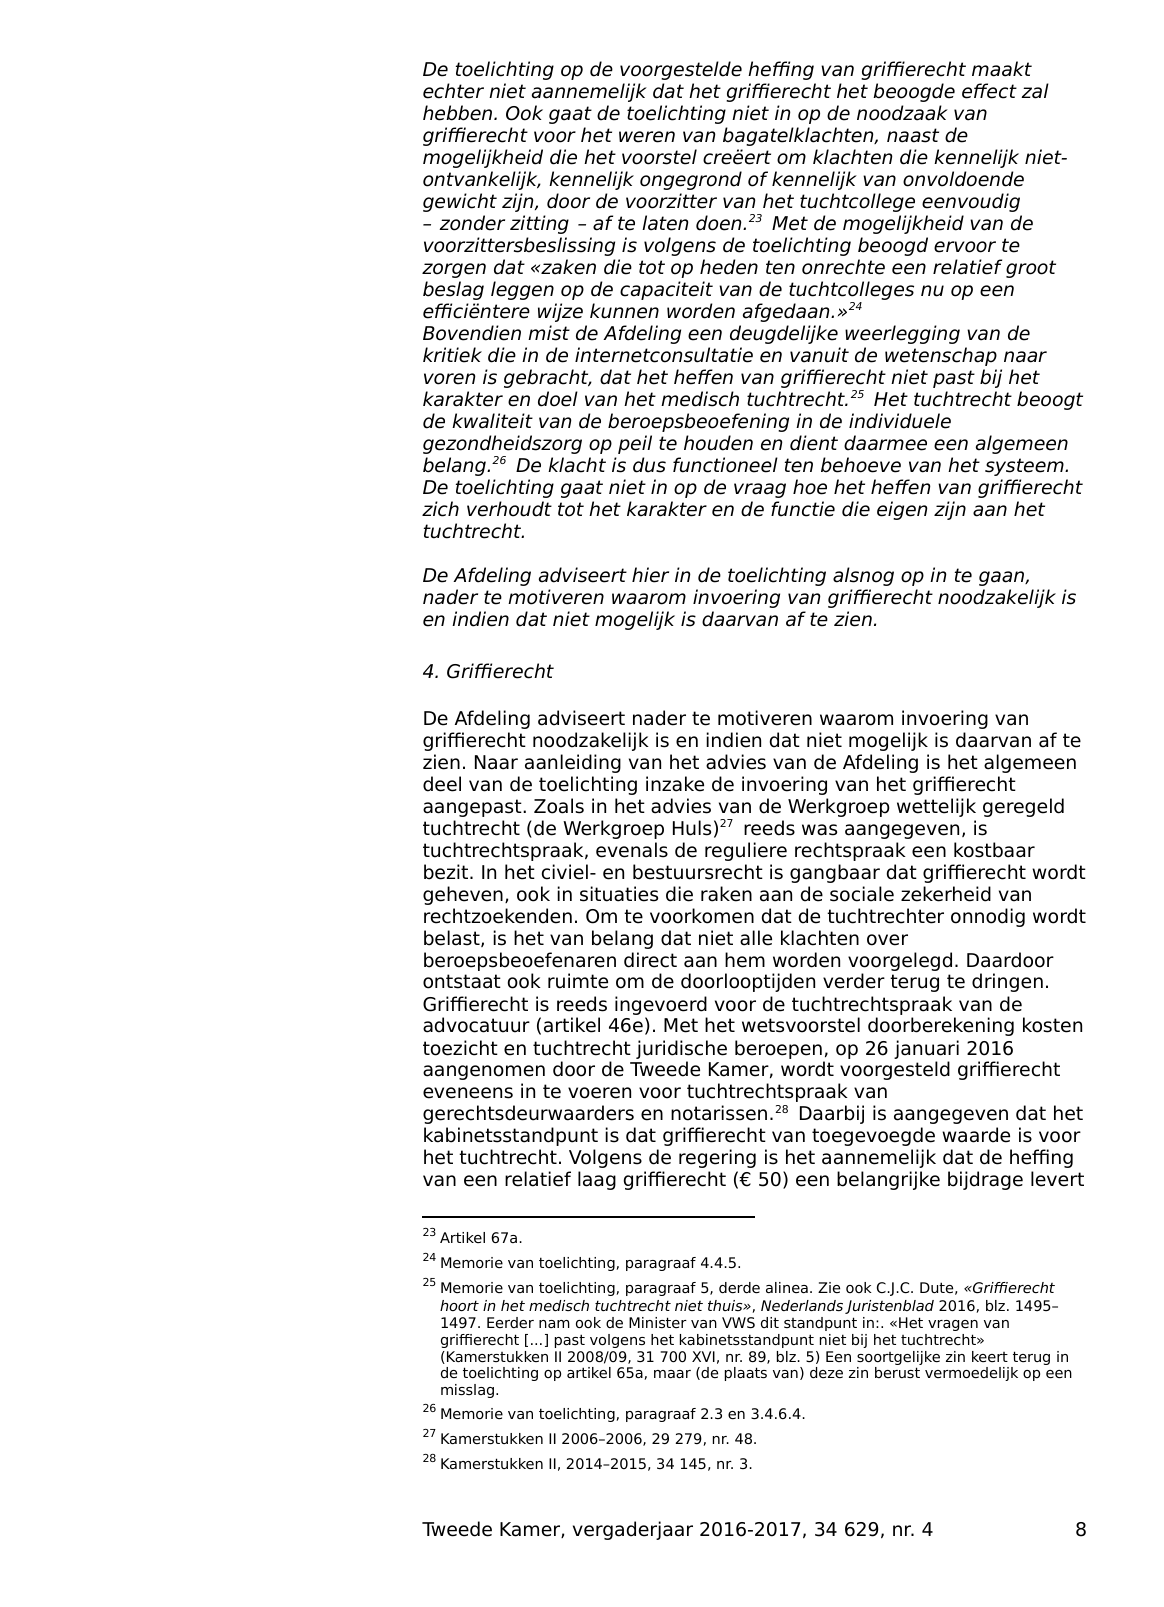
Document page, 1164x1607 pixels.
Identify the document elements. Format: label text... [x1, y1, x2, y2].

text Kamerstukken II, 2014–2015, 34 145, nr. 3. [422, 1452, 1087, 1474]
text De toelichting op de voorgestelde heffing van griffierecht maakt echter niet aannemelijk dat het griffierecht het beoogde effect zal hebben. Ook gaat de toelichting niet in op de noodzaak van griffierecht voor het weren van bagatelklachten, naast de mogelijkheid die het voorstel creëert om klachten die kennelijk niet-ontvankelijk, kennelijk ongegrond of kennelijk van onvoldoende gewicht zijn, door de voorzitter van het tuchtcollege eenvoudig – zonder zitting – af te laten doen. Met de mogelijkheid van de voorzittersbeslissing is volgens de toelichting beoogd ervoor te zorgen dat «zaken die tot op heden ten onrechte een relatief groot beslag leggen op de capaciteit van de tuchtcolleges nu op een efficiëntere wijze kunnen worden afgedaan.» [422, 59, 1087, 323]
text Memorie van toelichting, paragraaf 5, derde alinea. Zie ook C.J.C. Dute, «Griffierecht hoort in het medisch tuchtrecht niet thuis», Nederlands Juristenblad 2016, blz. 1495–1497. Eerder nam ook de Minister van VWS dit standpunt in:. «Het vragen van griffierecht [...] past volgens het kabinetsstandpunt niet bij het tuchtrecht» (Kamerstukken II 2008/09, 31 700 XVI, nr. 89, blz. 5) Een soortgelijke zin keert terug in de toelichting op artikel 65a, maar (de plaats van) deze zin berust vermoedelijk op een misslag. [422, 1276, 1087, 1399]
text Artikel 67a. [422, 1226, 1087, 1248]
text Bovendien mist de Afdeling een deugdelijke weerlegging van de kritiek die in de internetconsultatie en vanuit de wetenschap naar voren is gebracht, dat het heffen van griffierecht niet past bij het karakter en doel van het medisch tuchtrecht. Het tuchtrecht beoogt de kwaliteit van de beroepsbeoefening in de individuele gezondheidszorg op peil te houden en dient daarmee een algemeen belang. De klacht is dus functioneel ten behoeve van het systeem. De toelichting gaat niet in op de vraag hoe het heffen van griffierecht zich verhoudt tot het karakter en de functie die eigen zijn aan het tuchtrecht. [422, 323, 1087, 543]
text Memorie van toelichting, paragraaf 4.4.5. [422, 1251, 1087, 1273]
text De Afdeling adviseert nader te motiveren waarom invoering van griffierecht noodzakelijk is en indien dat niet mogelijk is daarvan af te zien. Naar aanleiding van het advies van de Afdeling is het algemeen deel van de toelichting inzake de invoering van het griffierecht aangepast. Zoals in het advies van de Werkgroep wettelijk geregeld tuchtrecht (de Werkgroep Huls) reeds was aangegeven, is tuchtrechtspraak, evenals de reguliere rechtspraak een kostbaar bezit. In het civiel- en bestuursrecht is gangbaar dat griffierecht wordt geheven, ook in situaties die raken aan de sociale zekerheid van rechtzoekenden. Om te voorkomen dat de tuchtrechter onnodig wordt belast, is het van belang dat niet alle klachten over beroepsbeoefenaren direct aan hem worden voorgelegd. Daardoor ontstaat ook ruimte om de doorlooptijden verder terug te dringen. Griffierecht is reeds ingevoerd voor de tuchtrechtspraak van de advocatuur (artikel 46e). Met het wetsvoorstel doorberekening kosten toezicht en tuchtrecht juridische beroepen, op 26 januari 2016 aangenomen door de Tweede Kamer, wordt voorgesteld griffierecht eveneens in te voeren voor tuchtrechtspraak van gerechtsdeurwaarders en notarissen. Daarbij is aangegeven dat het kabinetsstandpunt is dat griffierecht van toegevoegde waarde is voor het tuchtrecht. Volgens de regering is het aannemelijk dat de heffing van een relatief laag griffierecht (€ 50) een belangrijke bijdrage levert [422, 708, 1087, 1191]
text Kamerstukken II 2006–2006, 29 279, nr. 48. [422, 1427, 1087, 1449]
subtitle 4. Griffierecht [422, 661, 1087, 683]
text Memorie van toelichting, paragraaf 2.3 en 3.4.6.4. [422, 1402, 1087, 1424]
text De Afdeling adviseert hier in de toelichting alsnog op in te gaan, nader te motiveren waarom invoering van griffierecht noodzakelijk is en indien dat niet mogelijk is daarvan af te zien. [422, 565, 1087, 631]
